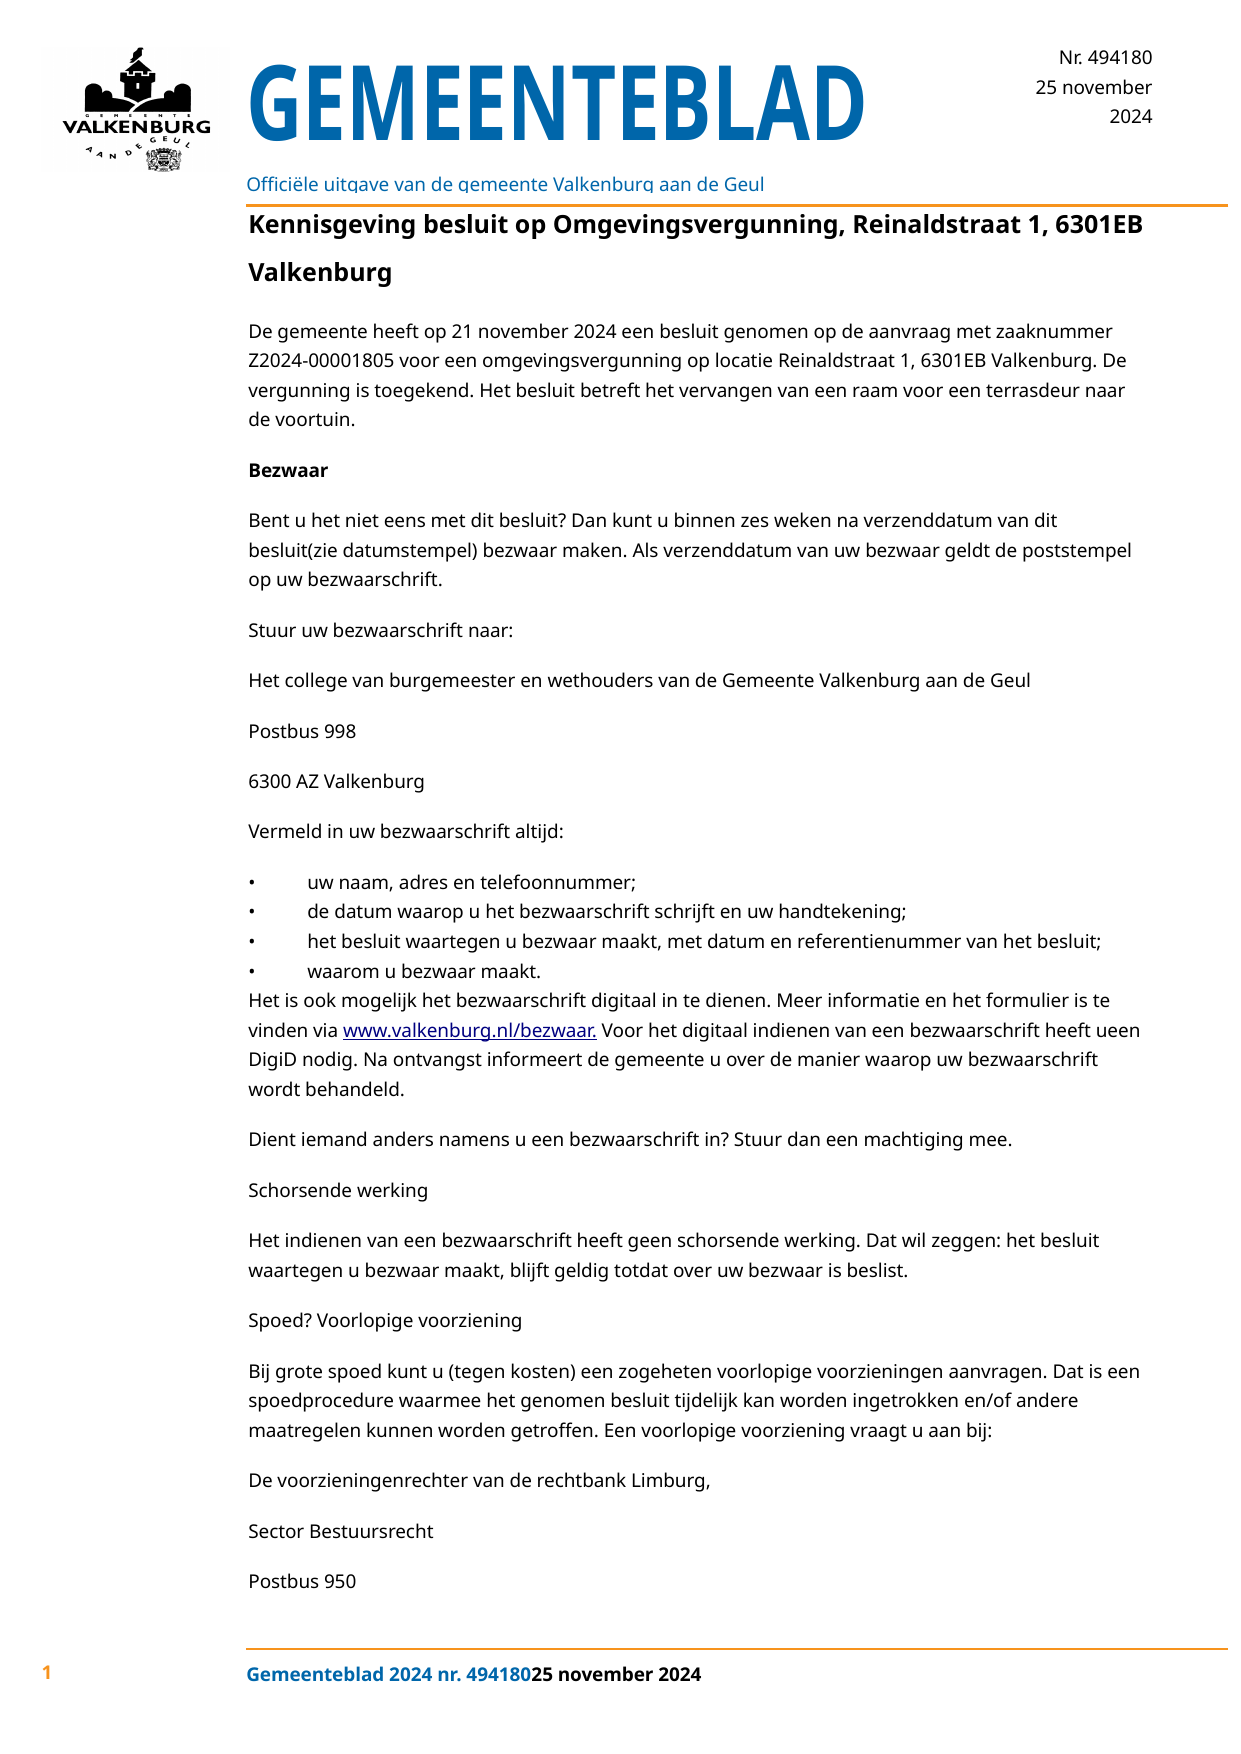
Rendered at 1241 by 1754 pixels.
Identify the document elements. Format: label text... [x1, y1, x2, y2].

list waarom u bezwaar maakt. [248, 958, 1152, 984]
text Het college van burgemeester en wethouders van de Gemeente Valkenburg aan de Geul [248, 667, 1152, 693]
text Schorsende werking [248, 1177, 1152, 1203]
text De gemeente heeft op 21 november 2024 een besluit genomen op de aanvraag met zaaknummer Z2024-00001805 voor een omgevingsvergunning op locatie Reinaldstraat 1, 6301EB Valkenburg. De vergunning is toegekend. Het besluit betreft het vervangen van een raam voor een terrasdeur naar de voortuin. [248, 318, 1152, 432]
picture [41, 47, 231, 172]
text Postbus 998 [248, 718, 1152, 744]
text Vermeld in uw bezwaarschrift altijd: [248, 819, 1152, 844]
text Spoed? Voorlopige voorziening [248, 1307, 1152, 1333]
text Bij grote spoed kunt u (tegen kosten) een zogeheten voorlopige voorzieningen aanvragen. Dat is een spoedprocedure waarmee het genomen besluit tijdelijk kan worden ingetrokken en/of andere maatregelen kunnen worden getroffen. Een voorlopige voorziening vraagt u aan bij: [248, 1358, 1152, 1443]
text Het indienen van een bezwaarschrift heeft geen schorsende werking. Dat wil zeggen: het besluit waartegen u bezwaar maakt, blijft geldig totdat over uw bezwaar is beslist. [248, 1227, 1152, 1283]
text 6300 AZ Valkenburg [248, 768, 1152, 794]
list uw naam, adres en telefoonnummer; [248, 869, 1152, 895]
text Sector Bestuursrecht [248, 1518, 1152, 1544]
list de datum waarop u het bezwaarschrift schrijft en uw handtekening; [248, 899, 1152, 924]
text Het is ook mogelijk het bezwaarschrift digitaal in te dienen. Meer informatie en het formulier is te vinden via www.valkenburg.nl/bezwaar. Voor het digitaal indienen van een bezwaarschrift heeft ueen DigiD nodig. Na ontvangst informeert de gemeente u over de manier waarop uw bezwaarschrift wordt behandeld. [248, 987, 1152, 1102]
list het besluit waartegen u bezwaar maakt, met datum en referentienummer van het besluit; [248, 928, 1152, 954]
text Kennisgeving besluit op Omgevingsvergunning, Reinaldstraat 1, 6301EB Valkenburg [248, 207, 1152, 288]
text De voorzieningenrechter van de rechtbank Limburg, [248, 1467, 1152, 1493]
text Dient iemand anders namens u een bezwaarschrift in? Stuur dan een machtiging mee. [248, 1127, 1152, 1152]
text Bezwaar [248, 457, 1152, 483]
text Postbus 950 [248, 1568, 1152, 1594]
text Bent u het niet eens met dit besluit? Dan kunt u binnen zes weken na verzenddatum van dit besluit(zie datumstempel) bezwaar maken. Als verzenddatum van uw bezwaar geldt de poststempel op uw bezwaarschrift. [248, 507, 1152, 592]
text Stuur uw bezwaarschrift naar: [248, 617, 1152, 643]
